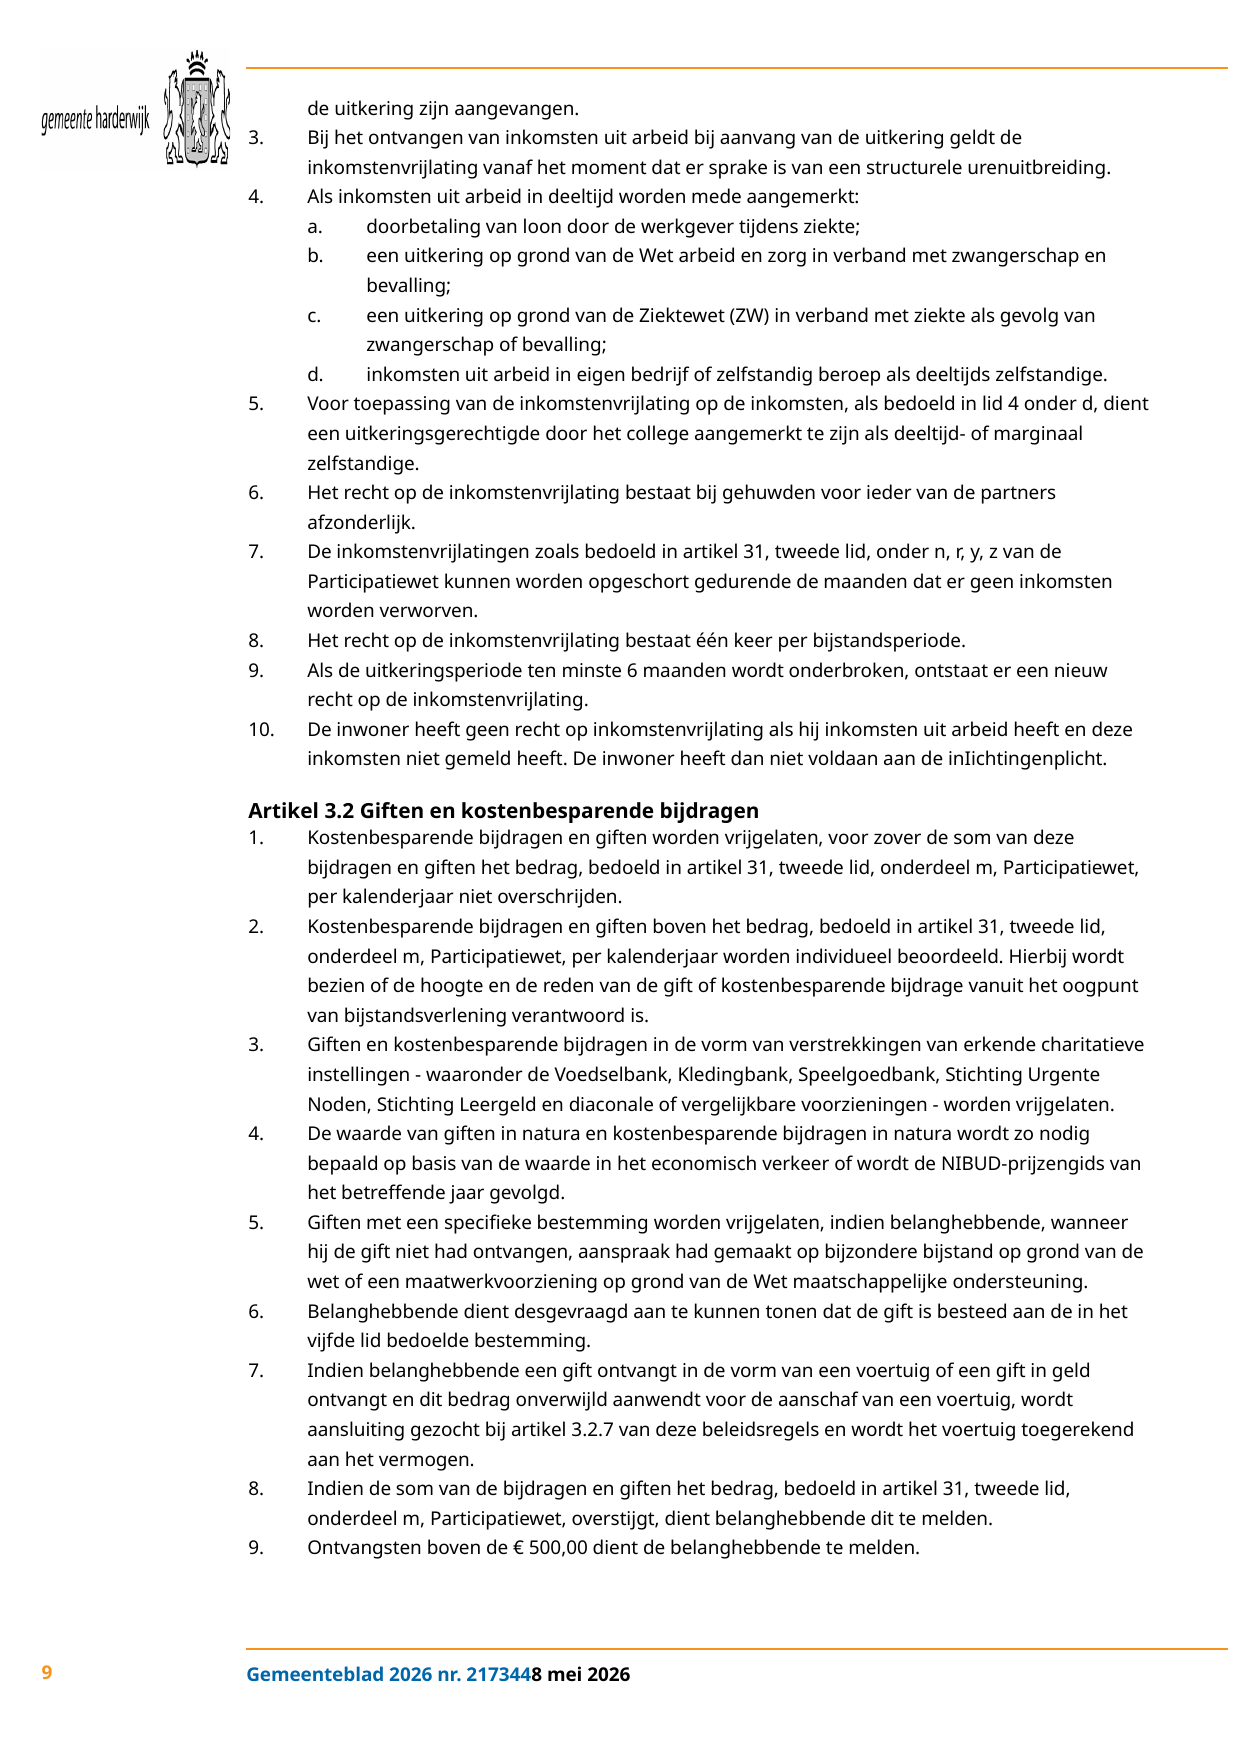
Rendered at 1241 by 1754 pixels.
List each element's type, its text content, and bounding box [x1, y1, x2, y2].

list doorbetaling van loon door de werkgever tijdens ziekte; [307, 213, 1152, 239]
list Belanghebbende dient desgevraagd aan te kunnen tonen dat de gift is besteed aan de in het vijfde lid bedoelde bestemming. [248, 1298, 1152, 1353]
list inkomsten uit arbeid in eigen bedrijf of zelfstandig beroep als deeltijds zelfstandige. [307, 361, 1152, 387]
list Indien belanghebbende een gift ontvangt in de vorm van een voertuig of een gift in geld ontvangt en dit bedrag onverwijld aanwendt voor de aanschaf van een voertuig, wordt aansluiting gezocht bij artikel 3.2.7 van deze beleidsregels en wordt het voertuig toegerekend aan het vermogen. [248, 1357, 1152, 1471]
list Als inkomsten uit arbeid in deeltijd worden mede aangemerkt: [248, 183, 1152, 209]
list Als de uitkeringsperiode ten minste 6 maanden wordt onderbroken, ontstaat er een nieuw recht op de inkomstenvrijlating. [248, 657, 1152, 712]
list een uitkering op grond van de Wet arbeid en zorg in verband met zwangerschap en bevalling; [307, 243, 1152, 298]
text Artikel 3.2 Giften en kostenbesparende bijdragen [248, 796, 1152, 824]
list Ontvangsten boven de € 500,00 dient de belanghebbende te melden. [248, 1534, 1152, 1560]
list een uitkering op grond van de Ziektewet (ZW) in verband met ziekte als gevolg van zwangerschap of bevalling; [307, 302, 1152, 357]
list Bij het ontvangen van inkomsten uit arbeid bij aanvang van de uitkering geldt de inkomstenvrijlating vanaf het moment dat er sprake is van een structurele urenuitbreiding. [248, 124, 1152, 180]
list De inwoner heeft geen recht op inkomstenvrijlating als hij inkomsten uit arbeid heeft en deze inkomsten niet gemeld heeft. De inwoner heeft dan niet voldaan aan de inIichtingenplicht. [248, 716, 1152, 771]
list Kostenbesparende bijdragen en giften boven het bedrag, bedoeld in artikel 31, tweede lid, onderdeel m, Participatiewet, per kalenderjaar worden individueel beoordeeld. Hierbij wordt bezien of de hoogte en de reden van de gift of kostenbesparende bijdrage vanuit het oogpunt van bijstandsverlening verantwoord is. [248, 913, 1152, 1028]
list Indien de som van de bijdragen en giften het bedrag, bedoeld in artikel 31, tweede lid, onderdeel m, Participatiewet, overstijgt, dient belanghebbende dit te melden. [248, 1475, 1152, 1531]
list Het recht op de inkomstenvrijlating bestaat bij gehuwden voor ieder van de partners afzonderlijk. [248, 479, 1152, 535]
list Voor toepassing van de inkomstenvrijlating op de inkomsten, als bedoeld in lid 4 onder d, dient een uitkeringsgerechtigde door het college aangemerkt te zijn als deeltijd- of marginaal zelfstandige. [248, 391, 1152, 476]
list Giften en kostenbesparende bijdragen in de vorm van verstrekkingen van erkende charitatieve instellingen - waaronder de Voedselbank, Kledingbank, Speelgoedbank, Stichting Urgente Noden, Stichting Leergeld en diaconale of vergelijkbare voorzieningen - worden vrijgelaten. [248, 1032, 1152, 1116]
list Het recht op de inkomstenvrijlating bestaat één keer per bijstandsperiode. [248, 627, 1152, 653]
list De inkomstenvrijlatingen zoals bedoeld in artikel 31, tweede lid, onder n, r, y, z van de Participatiewet kunnen worden opgeschort gedurende de maanden dat er geen inkomsten worden verworven. [248, 538, 1152, 623]
list Giften met een specifieke bestemming worden vrijgelaten, indien belanghebbende, wanneer hij de gift niet had ontvangen, aanspraak had gemaakt op bijzondere bijstand op grond van de wet of een maatwerkvoorziening op grond van de Wet maatschappelijke ondersteuning. [248, 1209, 1152, 1294]
picture [41, 47, 231, 172]
list de uitkering zijn aangevangen. [248, 95, 1152, 121]
list Kostenbesparende bijdragen en giften worden vrijgelaten, voor zover de som van deze bijdragen en giften het bedrag, bedoeld in artikel 31, tweede lid, onderdeel m, Participatiewet, per kalenderjaar niet overschrijden. [248, 824, 1152, 909]
list De waarde van giften in natura en kostenbesparende bijdragen in natura wordt zo nodig bepaald op basis van de waarde in het economisch verkeer of wordt de NIBUD-prijzengids van het betreffende jaar gevolgd. [248, 1120, 1152, 1205]
